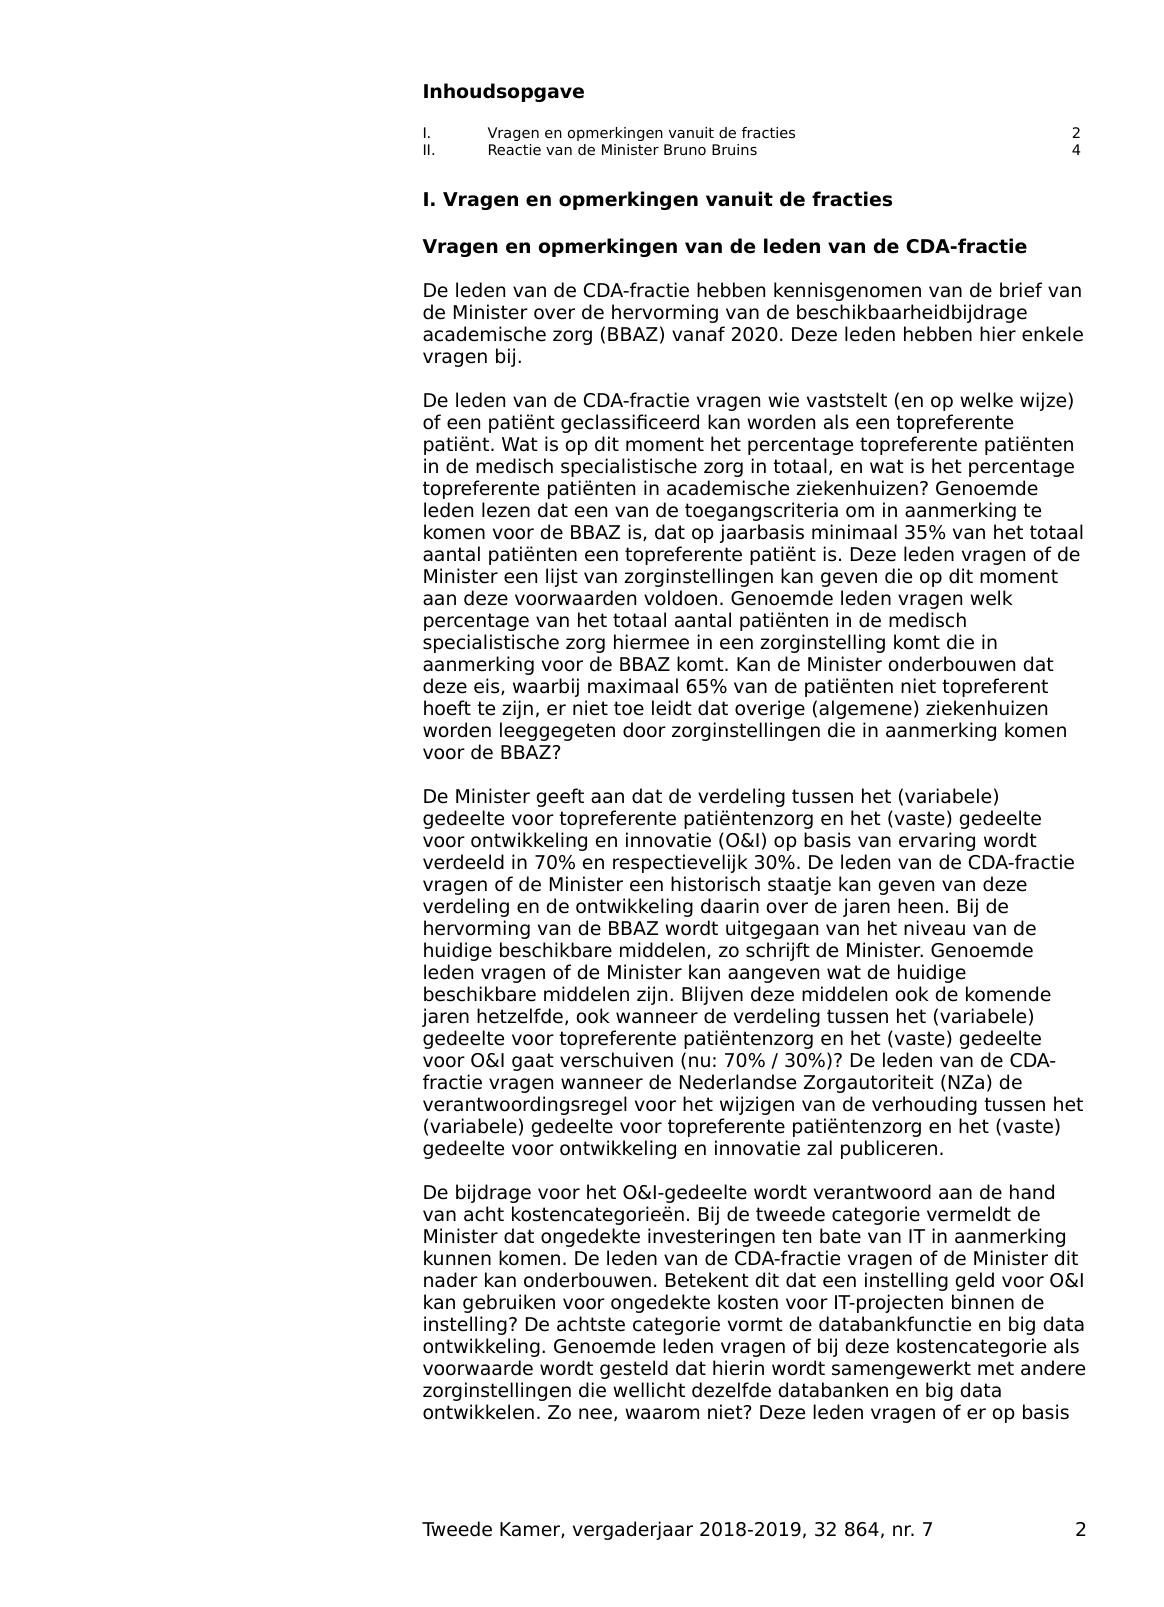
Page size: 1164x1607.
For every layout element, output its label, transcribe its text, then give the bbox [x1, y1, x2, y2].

text De leden van de CDA-fractie vragen wie vaststelt (en op welke wijze) of een patiënt geclassificeerd kan worden als een topreferente patiënt. Wat is op dit moment het percentage topreferente patiënten in de medisch specialistische zorg in totaal, en wat is het percentage topreferente patiënten in academische ziekenhuizen? Genoemde leden lezen dat een van de toegangscriteria om in aanmerking te komen voor de BBAZ is, dat op jaarbasis minimaal 35% van het totaal aantal patiënten een topreferente patiënt is. Deze leden vragen of de Minister een lijst van zorginstellingen kan geven die op dit moment aan deze voorwaarden voldoen. Genoemde leden vragen welk percentage van het totaal aantal patiënten in de medisch specialistische zorg hiermee in een zorginstelling komt die in aanmerking voor de BBAZ komt. Kan de Minister onderbouwen dat deze eis, waarbij maximaal 65% van de patiënten niet topreferent hoeft te zijn, er niet toe leidt dat overige (algemene) ziekenhuizen worden leeggegeten door zorginstellingen die in aanmerking komen voor de BBAZ? [422, 390, 1087, 764]
table_cell 4 [1013, 142, 1087, 159]
text De Minister geeft aan dat de verdeling tussen het (variabele) gedeelte voor topreferente patiëntenzorg en het (vaste) gedeelte voor ontwikkeling en innovatie (O&I) op basis van ervaring wordt verdeeld in 70% en respectievelijk 30%. De leden van de CDA-fractie vragen of de Minister een historisch staatje kan geven van deze verdeling en de ontwikkeling daarin over de jaren heen. Bij de hervorming van de BBAZ wordt uitgegaan van het niveau van de huidige beschikbare middelen, zo schrijft de Minister. Genoemde leden vragen of de Minister kan aangeven wat de huidige beschikbare middelen zijn. Blijven deze middelen ook de komende jaren hetzelfde, ook wanneer de verdeling tussen het (variabele) gedeelte voor topreferente patiëntenzorg en het (vaste) gedeelte voor O&I gaat verschuiven (nu: 70% / 30%)? De leden van de CDA-fractie vragen wanneer de Nederlandse Zorgautoriteit (NZa) de verantwoordingsregel voor het wijzigen van de verhouding tussen het (variabele) gedeelte voor topreferente patiëntenzorg en het (vaste) gedeelte voor ontwikkeling en innovatie zal publiceren. [422, 786, 1087, 1160]
text De leden van de CDA-fractie hebben kennisgenomen van de brief van de Minister over de hervorming van de beschikbaarheidbijdrage academische zorg (BBAZ) vanaf 2020. Deze leden hebben hier enkele vragen bij. [422, 280, 1087, 368]
subtitle Vragen en opmerkingen van de leden van de CDA-fractie [422, 236, 1087, 258]
text De bijdrage voor het O&I-gedeelte wordt verantwoord aan de hand van acht kostencategorieën. Bij de tweede categorie vermeldt de Minister dat ongedekte investeringen ten bate van IT in aanmerking kunnen komen. De leden van de CDA-fractie vragen of de Minister dit nader kan onderbouwen. Betekent dit dat een instelling geld voor O&I kan gebruiken voor ongedekte kosten voor IT-projecten binnen de instelling? De achtste categorie vormt de databankfunctie en big data ontwikkeling. Genoemde leden vragen of bij deze kostencategorie als voorwaarde wordt gesteld dat hierin wordt samengewerkt met andere zorginstellingen die wellicht dezelfde databanken en big data ontwikkelen. Zo nee, waarom niet? Deze leden vragen of er op basis [422, 1182, 1087, 1424]
table_header Vragen en opmerkingen vanuit de fracties [481, 125, 1013, 142]
subtitle Inhoudsopgave [422, 81, 1087, 103]
table_cell Reactie van de Minister Bruno Bruins [481, 142, 1013, 159]
table_header I. [422, 125, 481, 142]
table_header 2 [1013, 125, 1087, 142]
table_cell II. [422, 142, 481, 159]
subtitle I. Vragen en opmerkingen vanuit de fracties [422, 189, 1087, 211]
